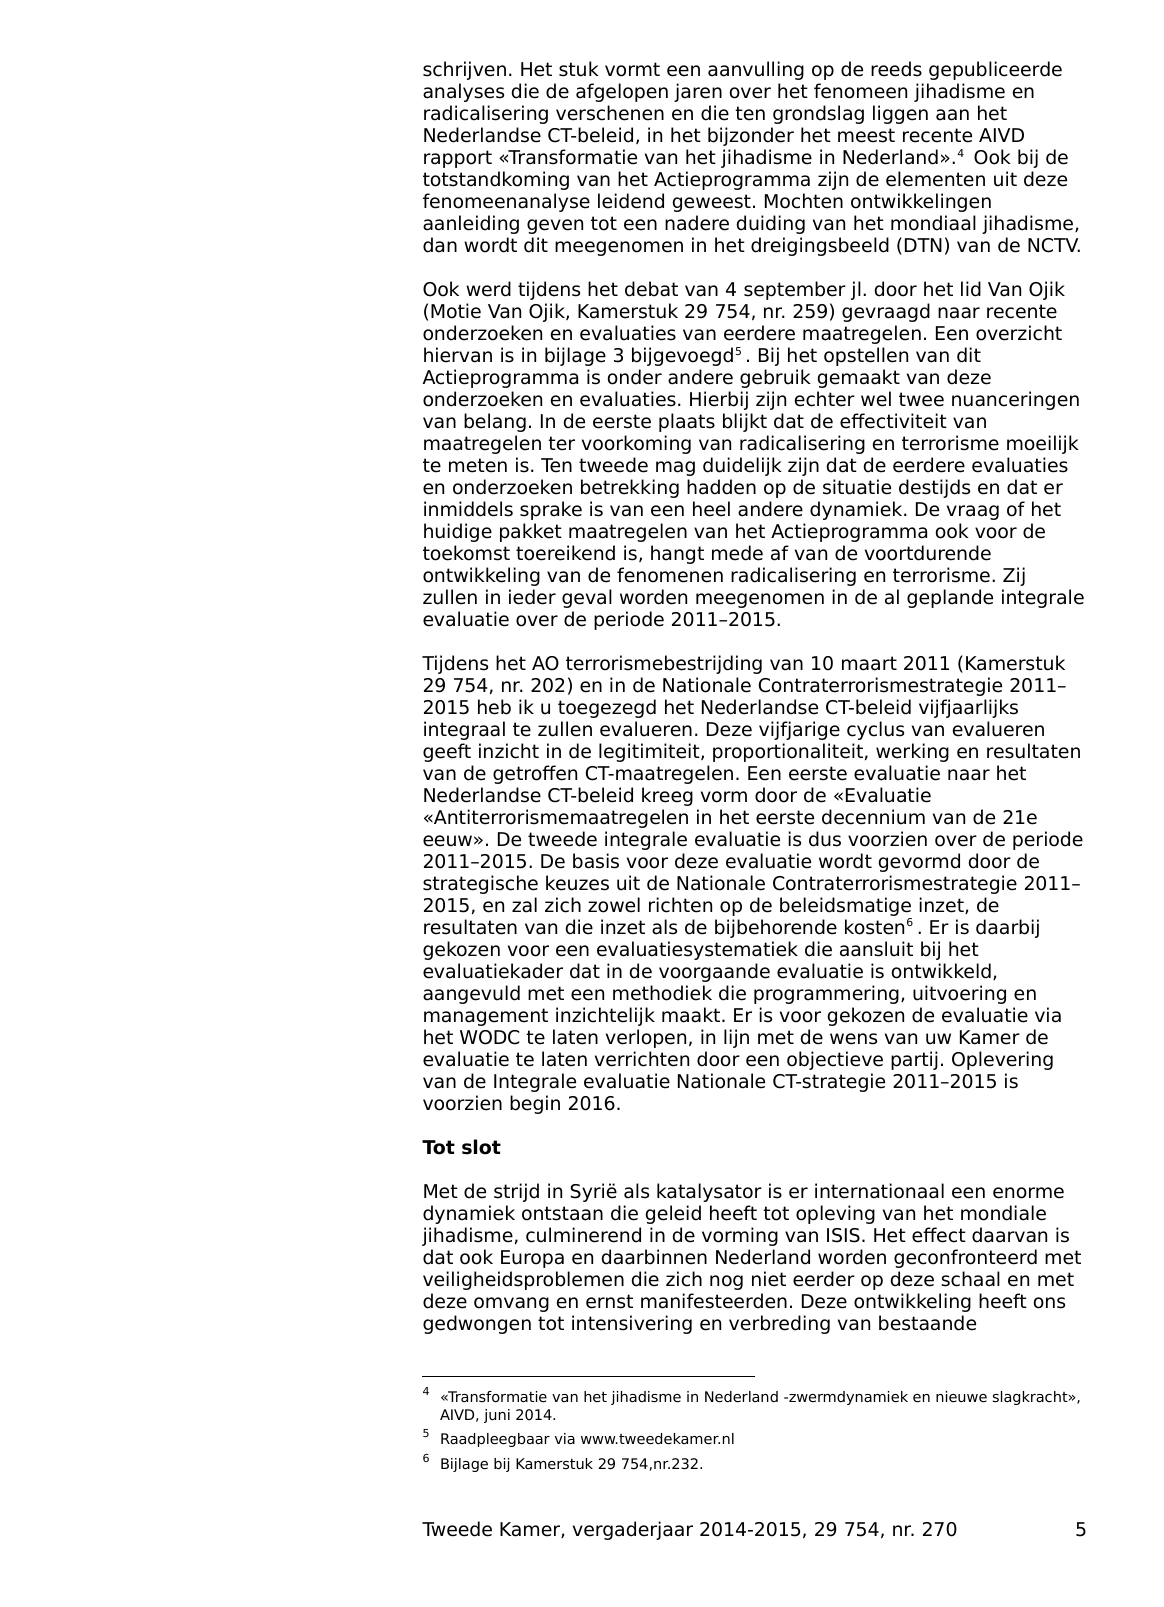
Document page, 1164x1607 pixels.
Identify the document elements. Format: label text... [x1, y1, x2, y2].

text Raadpleegbaar via www.tweedekamer.nl [422, 1427, 1087, 1449]
text «Transformatie van het jihadisme in Nederland -zwermdynamiek en nieuwe slagkracht», AIVD, juni 2014. [422, 1385, 1087, 1424]
text Met de strijd in Syrië als katalysator is er internationaal een enorme dynamiek ontstaan die geleid heeft tot opleving van het mondiale jihadisme, culminerend in de vorming van ISIS. Het effect daarvan is dat ook Europa en daarbinnen Nederland worden geconfronteerd met veiligheidsproblemen die zich nog niet eerder op deze schaal en met deze omvang en ernst manifesteerden. Deze ontwikkeling heeft ons gedwongen tot intensivering en verbreding van bestaande [422, 1181, 1087, 1335]
subtitle Tot slot [422, 1137, 1087, 1159]
text Tijdens het AO terrorismebestrijding van 10 maart 2011 (Kamerstuk 29 754, nr. 202) en in de Nationale Contraterrorismestrategie 2011–2015 heb ik u toegezegd het Nederlandse CT-beleid vijfjaarlijks integraal te zullen evalueren. Deze vijfjarige cyclus van evalueren geeft inzicht in de legitimiteit, proportionaliteit, werking en resultaten van de getroffen CT-maatregelen. Een eerste evaluatie naar het Nederlandse CT-beleid kreeg vorm door de «Evaluatie «Antiterrorismemaatregelen in het eerste decennium van de 21e eeuw». De tweede integrale evaluatie is dus voorzien over de periode 2011–2015. De basis voor deze evaluatie wordt gevormd door de strategische keuzes uit de Nationale Contraterrorismestrategie 2011–2015, en zal zich zowel richten op de beleidsmatige inzet, de resultaten van die inzet als de bijbehorende kosten. Er is daarbij gekozen voor een evaluatiesystematiek die aansluit bij het evaluatiekader dat in de voorgaande evaluatie is ontwikkeld, aangevuld met een methodiek die programmering, uitvoering en management inzichtelijk maakt. Er is voor gekozen de evaluatie via het WODC te laten verlopen, in lijn met de wens van uw Kamer de evaluatie te laten verrichten door een objectieve partij. Oplevering van de Integrale evaluatie Nationale CT-strategie 2011–2015 is voorzien begin 2016. [422, 653, 1087, 1114]
text Bijlage bij Kamerstuk 29 754,nr.232. [422, 1452, 1087, 1474]
text schrijven. Het stuk vormt een aanvulling op de reeds gepubliceerde analyses die de afgelopen jaren over het fenomeen jihadisme en radicalisering verschenen en die ten grondslag liggen aan het Nederlandse CT-beleid, in het bijzonder het meest recente AIVD rapport «Transformatie van het jihadisme in Nederland». Ook bij de totstandkoming van het Actieprogramma zijn de elementen uit deze fenomeenanalyse leidend geweest. Mochten ontwikkelingen aanleiding geven tot een nadere duiding van het mondiaal jihadisme, dan wordt dit meegenomen in het dreigingsbeeld (DTN) van de NCTV. [422, 59, 1087, 257]
text Ook werd tijdens het debat van 4 september jl. door het lid Van Ojik (Motie Van Ojik, Kamerstuk 29 754, nr. 259) gevraagd naar recente onderzoeken en evaluaties van eerdere maatregelen. Een overzicht hiervan is in bijlage 3 bijgevoegd. Bij het opstellen van dit Actieprogramma is onder andere gebruik gemaakt van deze onderzoeken en evaluaties. Hierbij zijn echter wel twee nuanceringen van belang. In de eerste plaats blijkt dat de effectiviteit van maatregelen ter voorkoming van radicalisering en terrorisme moeilijk te meten is. Ten tweede mag duidelijk zijn dat de eerdere evaluaties en onderzoeken betrekking hadden op de situatie destijds en dat er inmiddels sprake is van een heel andere dynamiek. De vraag of het huidige pakket maatregelen van het Actieprogramma ook voor de toekomst toereikend is, hangt mede af van de voortdurende ontwikkeling van de fenomenen radicalisering en terrorisme. Zij zullen in ieder geval worden meegenomen in de al geplande integrale evaluatie over de periode 2011–2015. [422, 279, 1087, 631]
